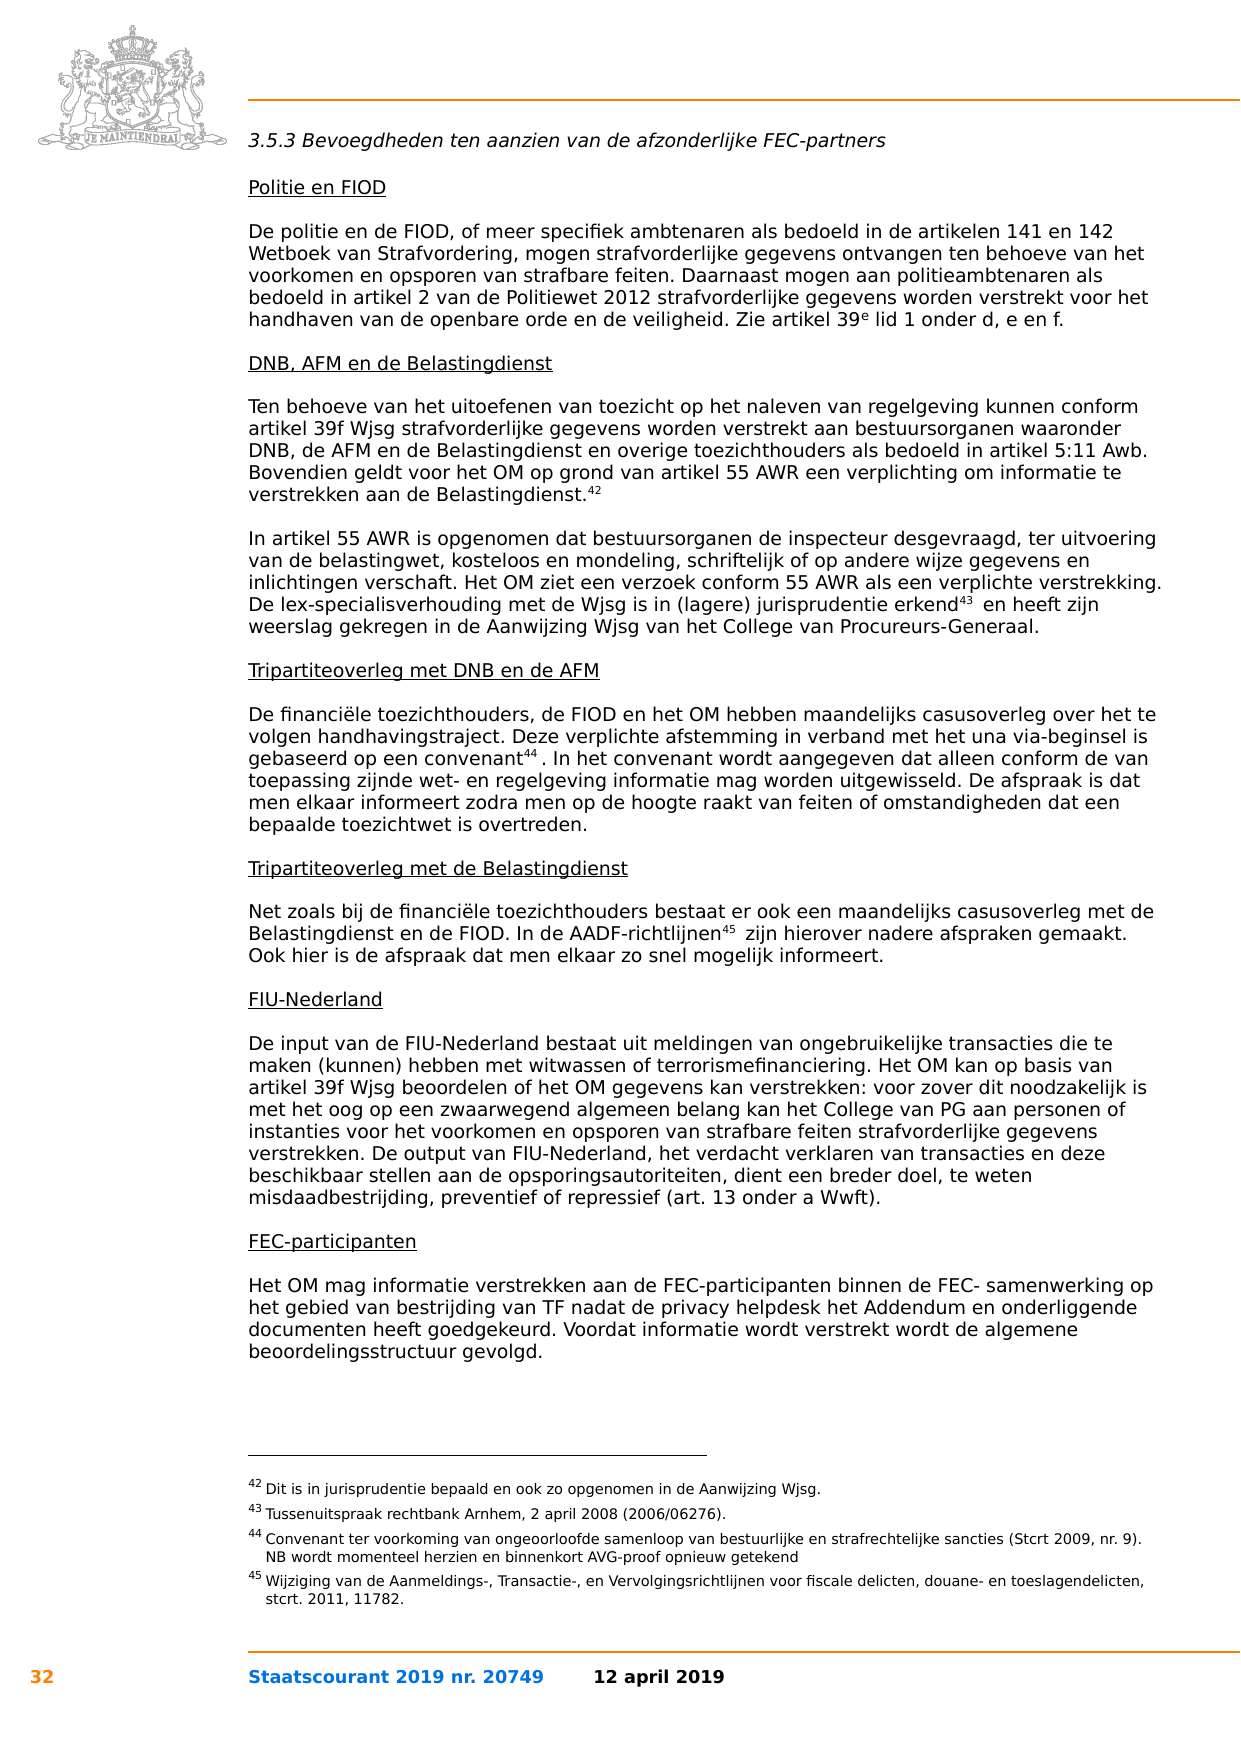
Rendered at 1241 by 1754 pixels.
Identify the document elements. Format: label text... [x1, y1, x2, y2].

text Ten behoeve van het uitoefenen van toezicht op het naleven van regelgeving kunnen conform artikel 39f Wjsg strafvorderlijke gegevens worden verstrekt aan bestuursorganen waaronder DNB, de AFM en de Belastingdienst en overige toezichthouders als bedoeld in artikel 5:11 Awb. Bovendien geldt voor het OM op grond van artikel 55 AWR een verplichting om informatie te verstrekken aan de Belastingdienst. [248, 396, 1163, 506]
text De politie en de FIOD, of meer specifiek ambtenaren als bedoeld in de artikelen 141 en 142 Wetboek van Strafvordering, mogen strafvorderlijke gegevens ontvangen ten behoeve van het voorkomen en opsporen van strafbare feiten. Daarnaast mogen aan politieambtenaren als bedoeld in artikel 2 van de Politiewet 2012 strafvorderlijke gegevens worden verstrekt voor het handhaven van de openbare orde en de veiligheid. Zie artikel 39e lid 1 onder d, e en f. [248, 221, 1163, 331]
text Net zoals bij de financiële toezichthouders bestaat er ook een maandelijks casusoverleg met de Belastingdienst en de FIOD. In de AADF-richtlijnen zijn hierover nadere afspraken gemaakt. Ook hier is de afspraak dat men elkaar zo snel mogelijk informeert. [248, 901, 1163, 967]
text Wijziging van de Aanmeldings-, Transactie-, en Vervolgingsrichtlijnen voor fiscale delicten, douane- en toeslagendelicten, stcrt. 2011, 11782. [248, 1569, 1163, 1608]
subtitle Politie en FIOD [248, 177, 1163, 199]
picture [38, 25, 227, 150]
text De input van de FIU-Nederland bestaat uit meldingen van ongebruikelijke transacties die te maken (kunnen) hebben met witwassen of terrorismefinanciering. Het OM kan op basis van artikel 39f Wjsg beoordelen of het OM gegevens kan verstrekken: voor zover dit noodzakelijk is met het oog op een zwaarwegend algemeen belang kan het College van PG aan personen of instanties voor het voorkomen en opsporen van strafbare feiten strafvorderlijke gegevens verstrekken. De output van FIU-Nederland, het verdacht verklaren van transacties en deze beschikbaar stellen aan de opsporingsautoriteiten, dient een breder doel, te weten misdaadbestrijding, preventief of repressief (art. 13 onder a Wwft). [248, 1033, 1163, 1209]
subtitle DNB, AFM en de Belastingdienst [248, 352, 1163, 374]
text Het OM mag informatie verstrekken aan de FEC-participanten binnen de FEC- samenwerking op het gebied van bestrijding van TF nadat de privacy helpdesk het Addendum en onderliggende documenten heeft goedgekeurd. Voordat informatie wordt verstrekt wordt de algemene beoordelingsstructuur gevolgd. [248, 1274, 1163, 1362]
text Tussenuitspraak rechtbank Arnhem, 2 april 2008 (2006/06276). [248, 1502, 1163, 1524]
subtitle Tripartiteoverleg met DNB en de AFM [248, 660, 1163, 682]
text De financiële toezichthouders, de FIOD en het OM hebben maandelijks casusoverleg over het te volgen handhavingstraject. Deze verplichte afstemming in verband met het una via-beginsel is gebaseerd op een convenant. In het convenant wordt aangegeven dat alleen conform de van toepassing zijnde wet- en regelgeving informatie mag worden uitgewisseld. De afspraak is dat men elkaar informeert zodra men op de hoogte raakt van feiten of omstandigheden dat een bepaalde toezichtwet is overtreden. [248, 704, 1163, 836]
text In artikel 55 AWR is opgenomen dat bestuursorganen de inspecteur desgevraagd, ter uitvoering van de belastingwet, kosteloos en mondeling, schriftelijk of op andere wijze gegevens en inlichtingen verschaft. Het OM ziet een verzoek conform 55 AWR als een verplichte verstrekking. De lex-specialisverhouding met de Wjsg is in (lagere) jurisprudentie erkend en heeft zijn weerslag gekregen in de Aanwijzing Wjsg van het College van Procureurs-Generaal. [248, 528, 1163, 638]
subtitle FEC-participanten [248, 1231, 1163, 1253]
text Convenant ter voorkoming van ongeoorloofde samenloop van bestuurlijke en strafrechtelijke sancties (Stcrt 2009, nr. 9). NB wordt momenteel herzien en binnenkort AVG-proof opnieuw getekend [248, 1527, 1163, 1566]
subtitle FIU-Nederland [248, 989, 1163, 1011]
subtitle Tripartiteoverleg met de Belastingdienst [248, 857, 1163, 879]
subtitle 3.5.3 Bevoegdheden ten aanzien van de afzonderlijke FEC-partners [248, 130, 1163, 152]
text Dit is in jurisprudentie bepaald en ook zo opgenomen in de Aanwijzing Wjsg. [248, 1477, 1163, 1499]
